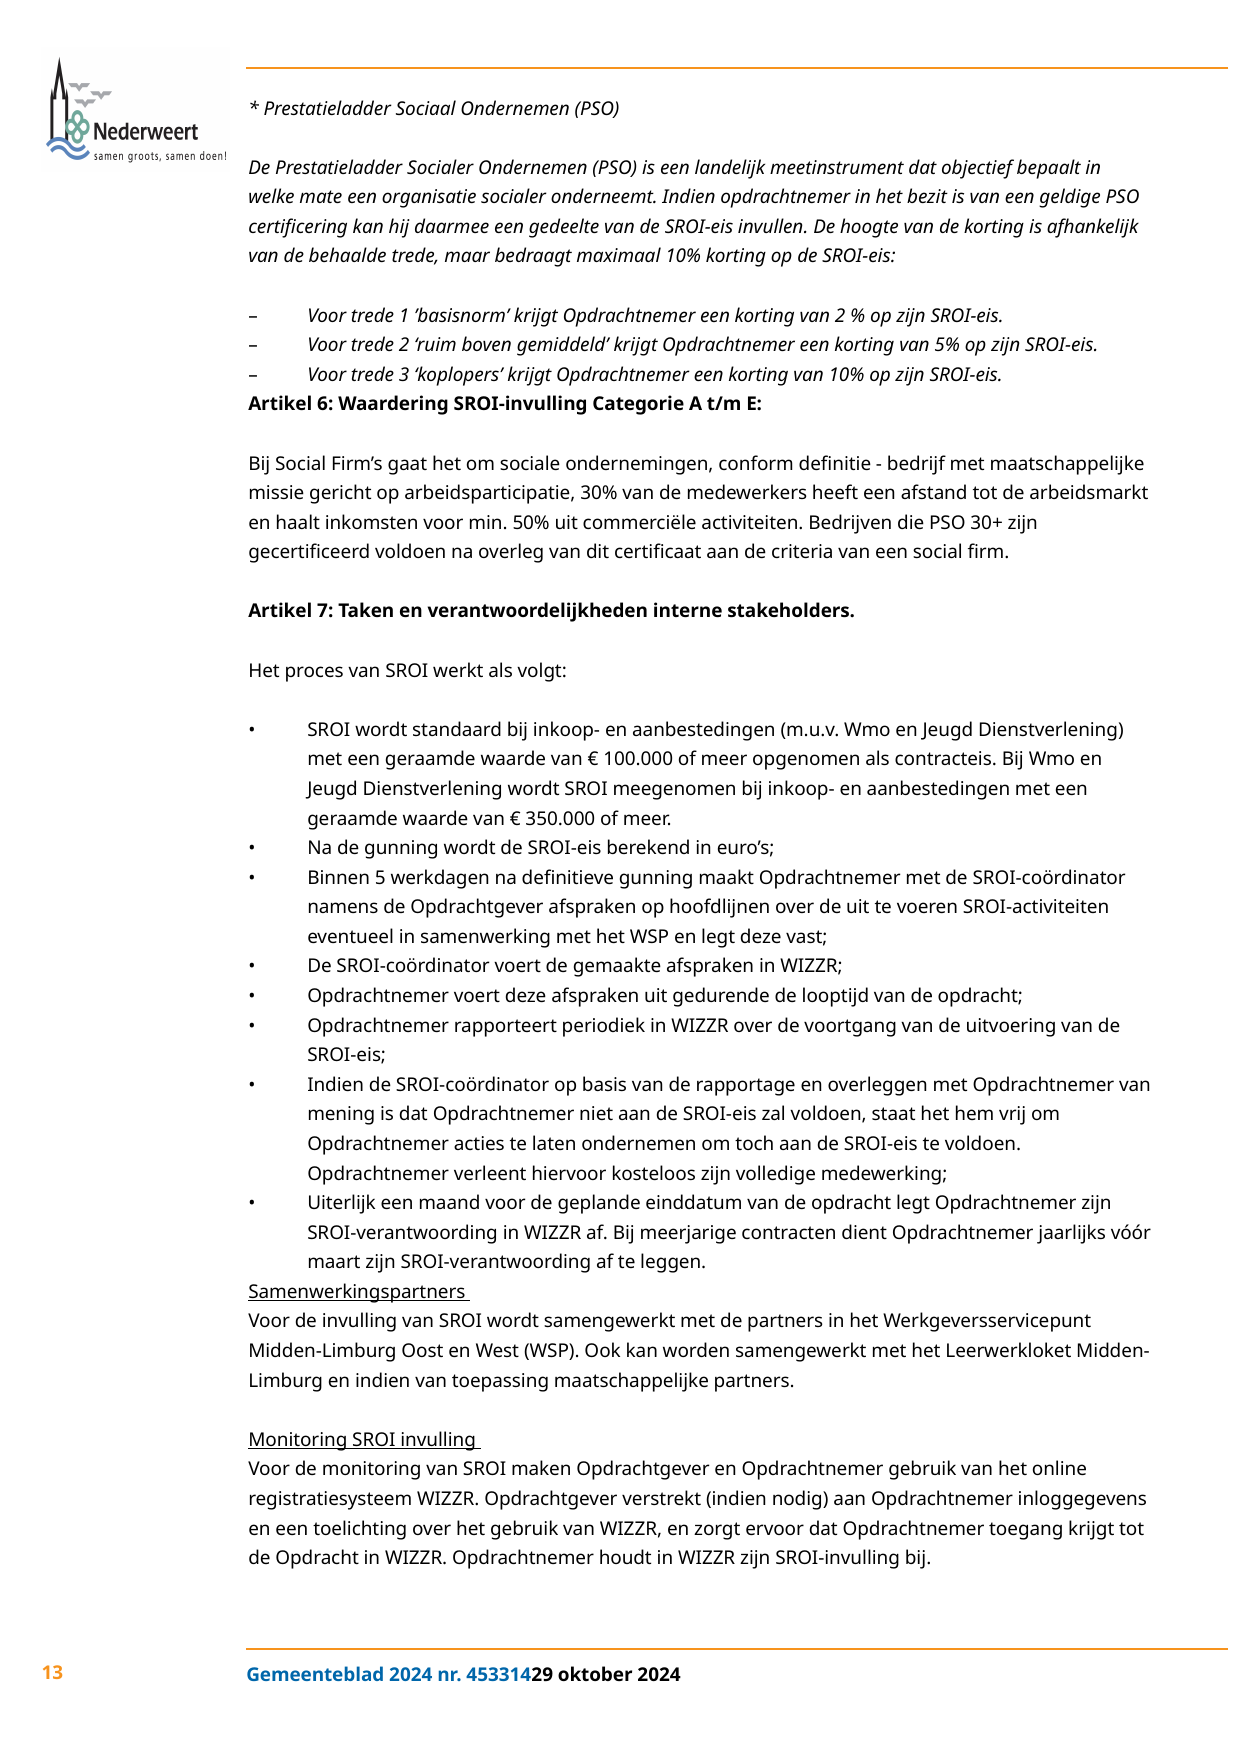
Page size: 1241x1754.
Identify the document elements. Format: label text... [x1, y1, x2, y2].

list Opdrachtnemer rapporteert periodiek in WIZZR over de voortgang van de uitvoering van de SROI-eis; [248, 1012, 1152, 1067]
text Voor de monitoring van SROI maken Opdrachtgever en Opdrachtnemer gebruik van het online registratiesysteem WIZZR. Opdrachtgever verstrekt (indien nodig) aan Opdrachtnemer inloggegevens en een toelichting over het gebruik van WIZZR, en zorgt ervoor dat Opdrachtnemer toegang krijgt tot de Opdracht in WIZZR. Opdrachtnemer houdt in WIZZR zijn SROI-invulling bij. [248, 1456, 1152, 1570]
list Opdrachtnemer voert deze afspraken uit gedurende de looptijd van de opdracht; [248, 982, 1152, 1008]
list Na de gunning wordt de SROI-eis berekend in euro’s; [248, 834, 1152, 860]
picture [41, 47, 231, 172]
text Monitoring SROI invulling [248, 1426, 1152, 1452]
list Voor trede 1 ’basisnorm’ krijgt Opdrachtnemer een korting van 2 % op zijn SROI-eis. [248, 302, 1152, 328]
text Bij Social Firm’s gaat het om sociale ondernemingen, conform definitie - bedrijf met maatschappelijke missie gericht op arbeidsparticipatie, 30% van de medewerkers heeft een afstand tot de arbeidsmarkt en haalt inkomsten voor min. 50% uit commerciële activiteiten. Bedrijven die PSO 30+ zijn gecertificeerd voldoen na overleg van dit certificaat aan de criteria van een social firm. [248, 450, 1152, 564]
list De SROI-coördinator voert de gemaakte afspraken in WIZZR; [248, 953, 1152, 978]
text Voor de invulling van SROI wordt samengewerkt met de partners in het Werkgeversservicepunt Midden-Limburg Oost en West (WSP). Ook kan worden samengewerkt met het Leerwerkloket Midden-Limburg en indien van toepassing maatschappelijke partners. [248, 1308, 1152, 1393]
text Samenwerkingspartners [248, 1278, 1152, 1304]
list Binnen 5 werkdagen na definitieve gunning maakt Opdrachtnemer met de SROI-coördinator namens de Opdrachtgever afspraken op hoofdlijnen over de uit te voeren SROI-activiteiten eventueel in samenwerking met het WSP en legt deze vast; [248, 864, 1152, 949]
list Voor trede 2 ‘ruim boven gemiddeld’ krijgt Opdrachtnemer een korting van 5% op zijn SROI-eis. [248, 331, 1152, 357]
text Artikel 7: Taken en verantwoordelijkheden interne stakeholders. [248, 598, 1152, 623]
list Uiterlijk een maand voor de geplande einddatum van de opdracht legt Opdrachtnemer zijn SROI-verantwoording in WIZZR af. Bij meerjarige contracten dient Opdrachtnemer jaarlijks vóór maart zijn SROI-verantwoording af te leggen. [248, 1189, 1152, 1274]
text De Prestatieladder Socialer Ondernemen (PSO) is een landelijk meetinstrument dat objectief bepaalt in welke mate een organisatie socialer onderneemt. Indien opdrachtnemer in het bezit is van een geldige PSO certificering kan hij daarmee een gedeelte van de SROI-eis invullen. De hoogte van de korting is afhankelijk van de behaalde trede, maar bedraagt maximaal 10% korting op de SROI-eis: [248, 154, 1152, 268]
text Artikel 6: Waardering SROI-invulling Categorie A t/m E: [248, 391, 1152, 416]
text * Prestatieladder Sociaal Ondernemen (PSO) [248, 95, 1152, 121]
list Voor trede 3 ‘koplopers’ krijgt Opdrachtnemer een korting van 10% op zijn SROI-eis. [248, 361, 1152, 387]
list SROI wordt standaard bij inkoop- en aanbestedingen (m.u.v. Wmo en Jeugd Dienstverlening) met een geraamde waarde van € 100.000 of meer opgenomen als contracteis. Bij Wmo en Jeugd Dienstverlening wordt SROI meegenomen bij inkoop- en aanbestedingen met een geraamde waarde van € 350.000 of meer. [248, 716, 1152, 831]
list Indien de SROI-coördinator op basis van de rapportage en overleggen met Opdrachtnemer van mening is dat Opdrachtnemer niet aan de SROI-eis zal voldoen, staat het hem vrij om Opdrachtnemer acties te laten ondernemen om toch aan de SROI-eis te voldoen. Opdrachtnemer verleent hiervoor kosteloos zijn volledige medewerking; [248, 1071, 1152, 1186]
text Het proces van SROI werkt als volgt: [248, 657, 1152, 683]
